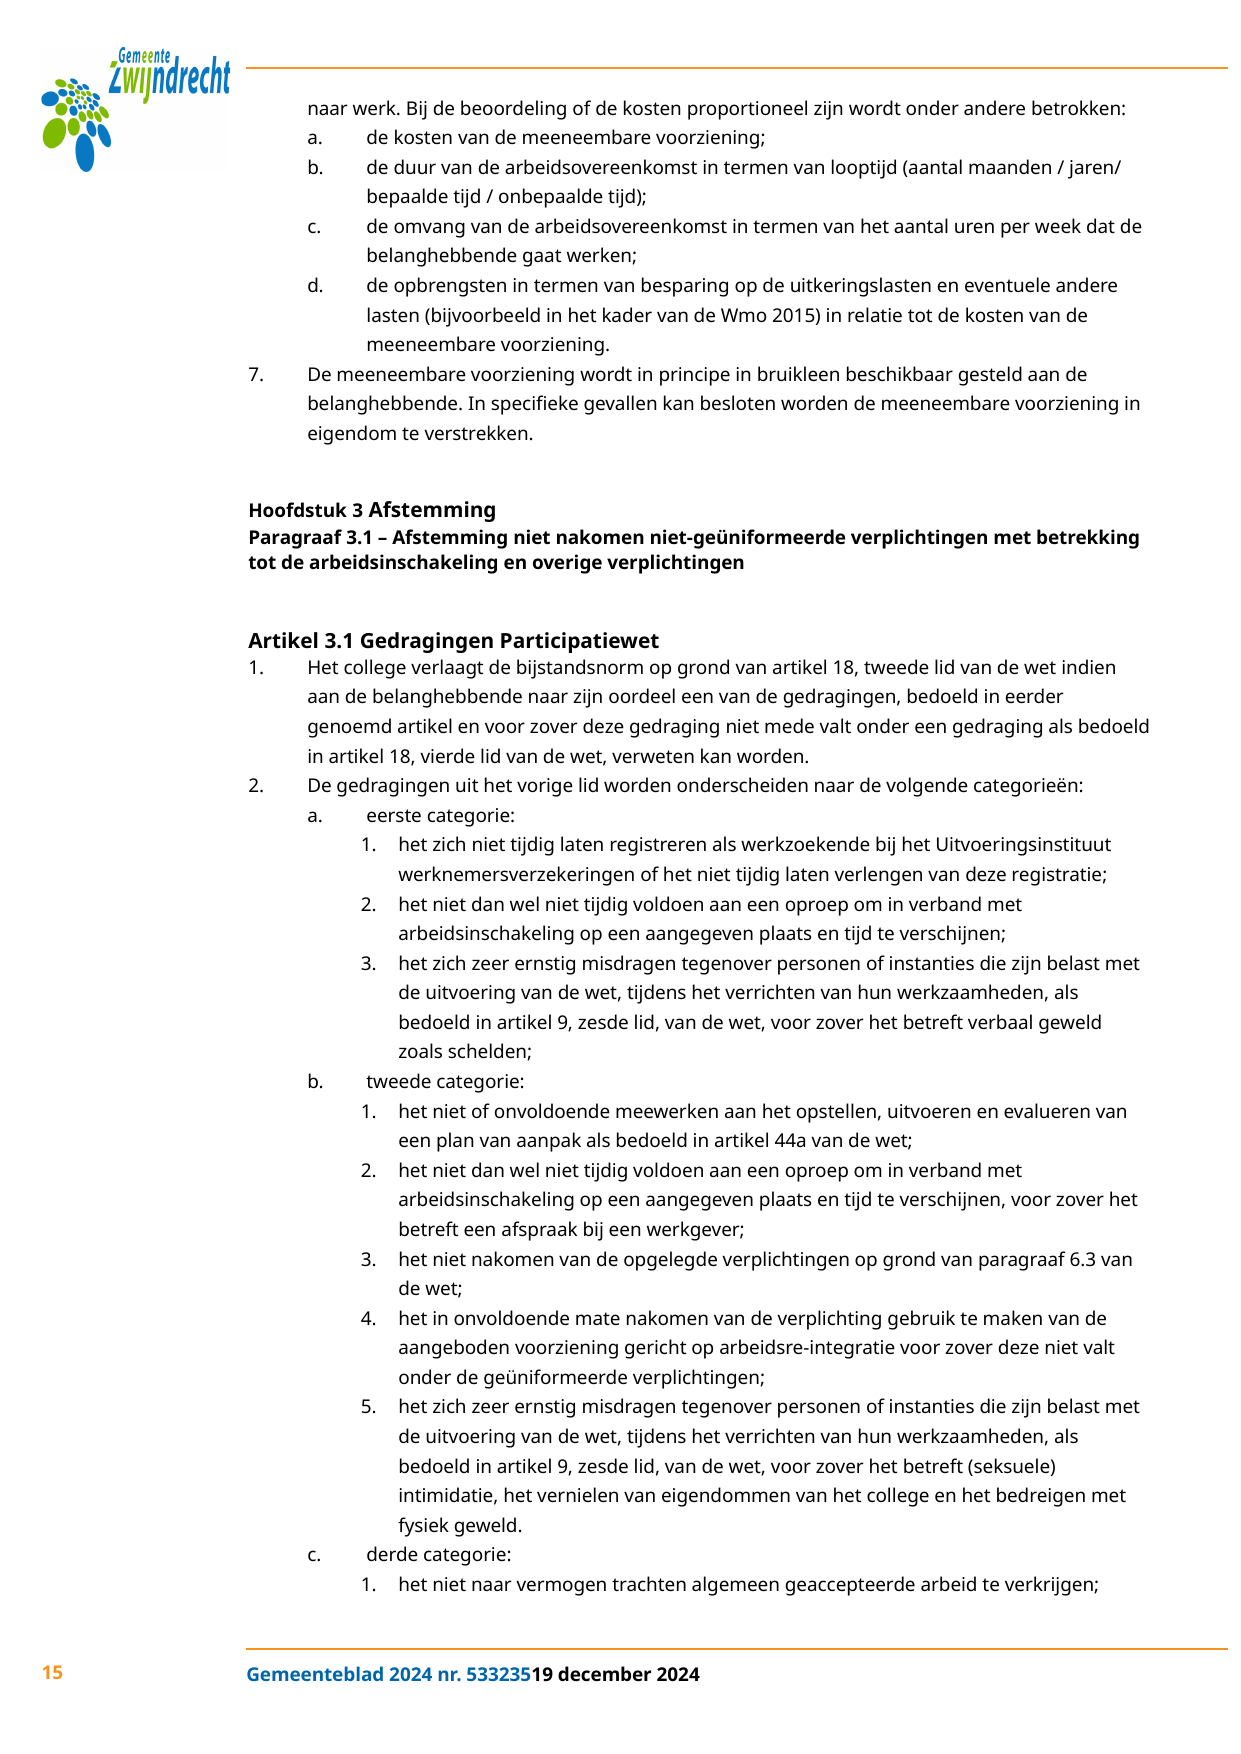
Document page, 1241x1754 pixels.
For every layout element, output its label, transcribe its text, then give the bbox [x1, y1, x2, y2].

list het zich zeer ernstig misdragen tegenover personen of instanties die zijn belast met de uitvoering van de wet, tijdens het verrichten van hun werkzaamheden, als bedoeld in artikel 9, zesde lid, van de wet, voor zover het betreft verbaal geweld zoals schelden; [361, 950, 1152, 1064]
list het niet naar vermogen trachten algemeen geaccepteerde arbeid te verkrijgen; [361, 1571, 1152, 1597]
list het niet of onvoldoende meewerken aan het opstellen, uitvoeren en evalueren van een plan van aanpak als bedoeld in artikel 44a van de wet; [361, 1098, 1152, 1153]
list het zich zeer ernstig misdragen tegenover personen of instanties die zijn belast met de uitvoering van de wet, tijdens het verrichten van hun werkzaamheden, als bedoeld in artikel 9, zesde lid, van de wet, voor zover het betreft (seksuele) intimidatie, het vernielen van eigendommen van het college en het bedreigen met fysiek geweld. [361, 1394, 1152, 1538]
picture [41, 47, 231, 172]
list het niet dan wel niet tijdig voldoen aan een oproep om in verband met arbeidsinschakeling op een aangegeven plaats en tijd te verschijnen, voor zover het betreft een afspraak bij een werkgever; [361, 1157, 1152, 1242]
list eerste categorie: [307, 802, 1152, 828]
list het niet nakomen van de opgelegde verplichtingen op grond van paragraaf 6.3 van de wet; [361, 1246, 1152, 1301]
list de kosten van de meeneembare voorziening; [307, 124, 1152, 150]
list Het college verlaagt de bijstandsnorm op grond van artikel 18, tweede lid van de wet indien aan de belanghebbende naar zijn oordeel een van de gedragingen, bedoeld in eerder genoemd artikel en voor zover deze gedraging niet mede valt onder een gedraging als bedoeld in artikel 18, vierde lid van de wet, verweten kan worden. [248, 654, 1152, 769]
list tweede categorie: [307, 1068, 1152, 1094]
list De meeneembare voorziening wordt in principe in bruikleen beschikbaar gesteld aan de belanghebbende. In specifieke gevallen kan besloten worden de meeneembare voorziening in eigendom te verstrekken. [248, 361, 1152, 446]
list het niet dan wel niet tijdig voldoen aan een oproep om in verband met arbeidsinschakeling op een aangegeven plaats en tijd te verschijnen; [361, 891, 1152, 946]
text Hoofdstuk 3 Afstemming [248, 495, 1152, 524]
list derde categorie: [307, 1542, 1152, 1567]
text Paragraaf 3.1 – Afstemming niet nakomen niet-geüniformeerde verplichtingen met betrekking tot de arbeidsinschakeling en overige verplichtingen [248, 524, 1152, 575]
list de opbrengsten in termen van besparing op de uitkeringslasten en eventuele andere lasten (bijvoorbeeld in het kader van de Wmo 2015) in relatie tot de kosten van de meeneembare voorziening. [307, 272, 1152, 357]
list de omvang van de arbeidsovereenkomst in termen van het aantal uren per week dat de belanghebbende gaat werken; [307, 213, 1152, 268]
list naar werk. Bij de beoordeling of de kosten proportioneel zijn wordt onder andere betrokken: [248, 95, 1152, 121]
text Artikel 3.1 Gedragingen Participatiewet [248, 626, 1152, 654]
list De gedragingen uit het vorige lid worden onderscheiden naar de volgende categorieën: [248, 772, 1152, 798]
list het zich niet tijdig laten registreren als werkzoekende bij het Uitvoeringsinstituut werknemersverzekeringen of het niet tijdig laten verlengen van deze registratie; [361, 832, 1152, 887]
list het in onvoldoende mate nakomen van de verplichting gebruik te maken van de aangeboden voorziening gericht op arbeidsre-integratie voor zover deze niet valt onder de geüniformeerde verplichtingen; [361, 1305, 1152, 1390]
list de duur van de arbeidsovereenkomst in termen van looptijd (aantal maanden / jaren/ bepaalde tijd / onbepaalde tijd); [307, 154, 1152, 209]
